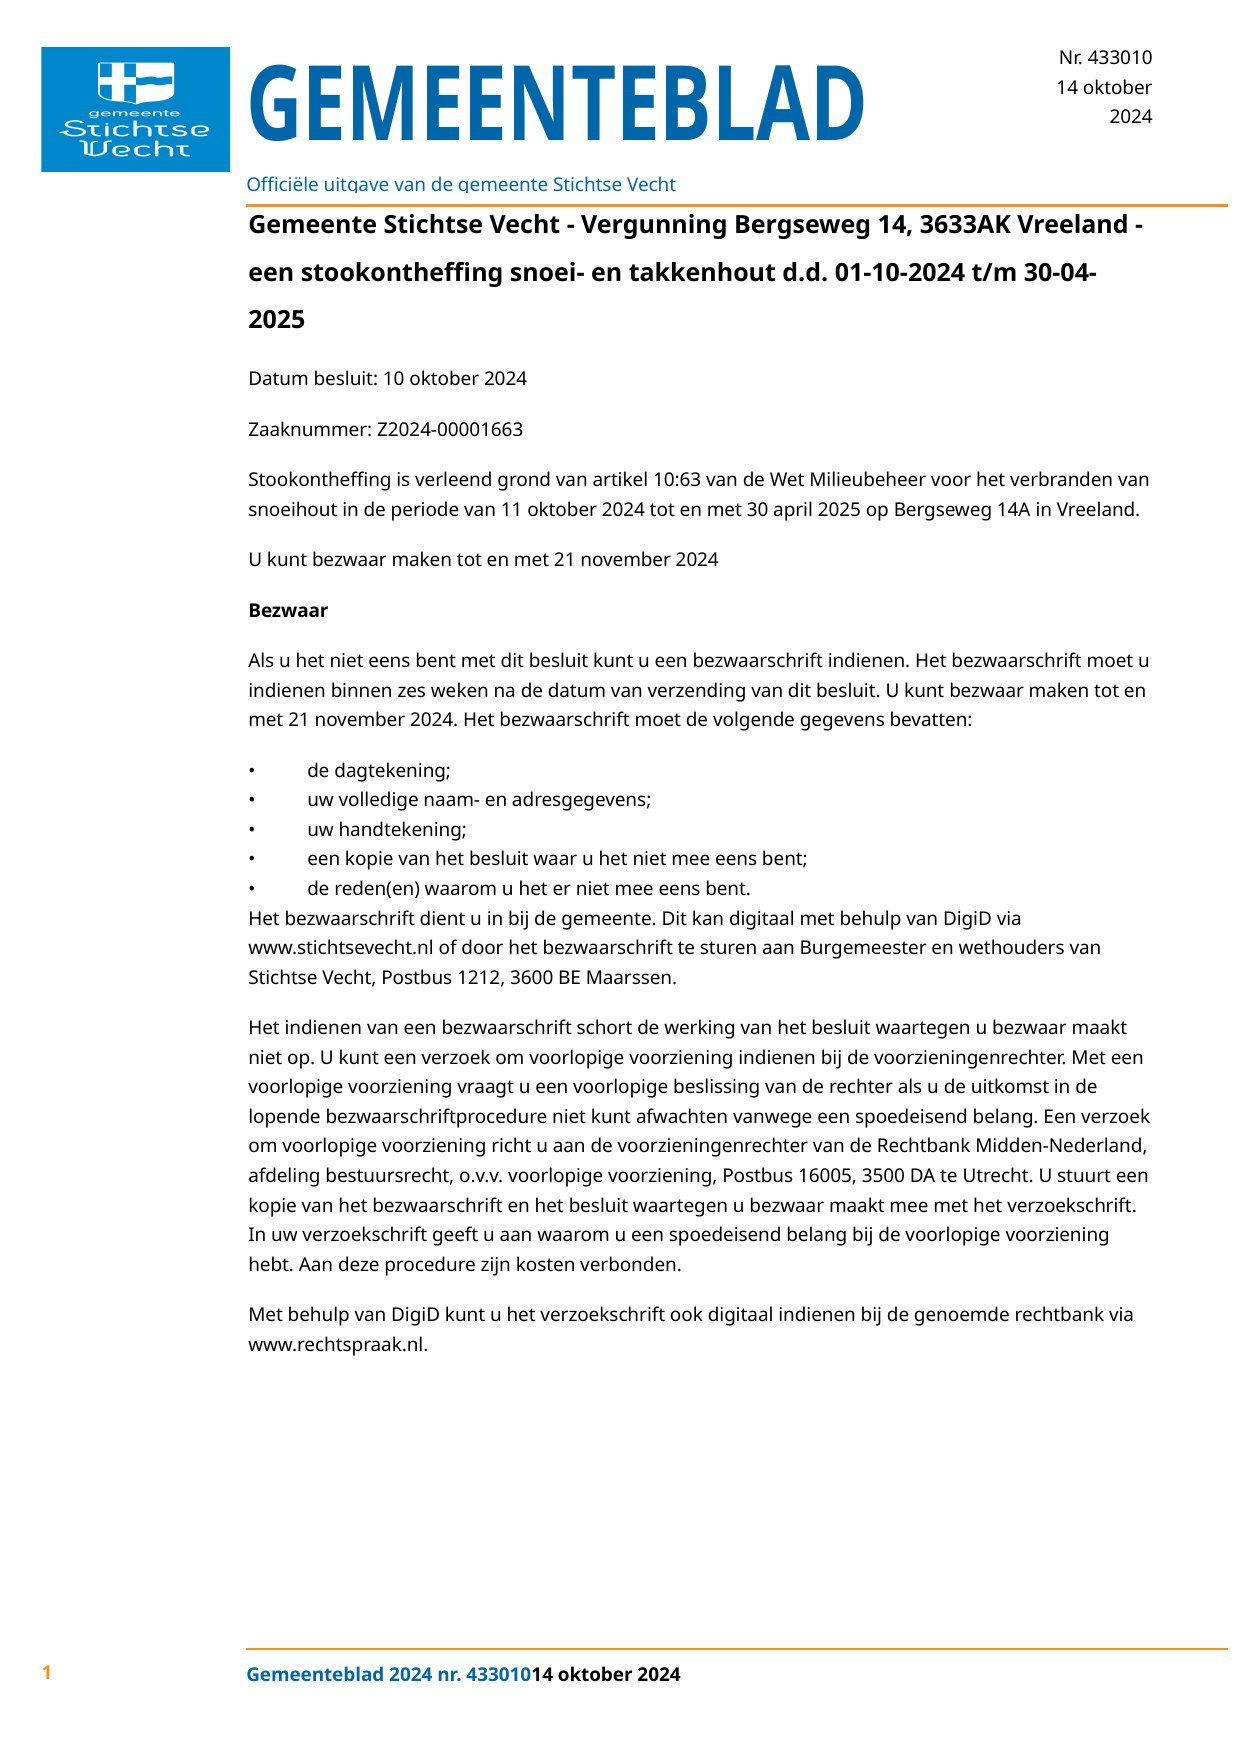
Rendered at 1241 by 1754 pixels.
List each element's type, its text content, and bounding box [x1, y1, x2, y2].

text U kunt bezwaar maken tot en met 21 november 2024 [248, 546, 1152, 572]
text Stookontheffing is verleend grond van artikel 10:63 van de Wet Milieubeheer voor het verbranden van snoeihout in de periode van 11 oktober 2024 tot en met 30 april 2025 op Bergseweg 14A in Vreeland. [248, 466, 1152, 522]
text Het indienen van een bezwaarschrift schort de werking van het besluit waartegen u bezwaar maakt niet op. U kunt een verzoek om voorlopige voorziening indienen bij de voorzieningenrechter. Met een voorlopige voorziening vraagt u een voorlopige beslissing van de rechter als u de uitkomst in de lopende bezwaarschriftprocedure niet kunt afwachten vanwege een spoedeisend belang. Een verzoek om voorlopige voorziening richt u aan de voorzieningenrechter van de Rechtbank Midden-Nederland, afdeling bestuursrecht, o.v.v. voorlopige voorziening, Postbus 16005, 3500 DA te Utrecht. U stuurt een kopie van het bezwaarschrift en het besluit waartegen u bezwaar maakt mee met het verzoekschrift. In uw verzoekschrift geeft u aan waarom u een spoedeisend belang bij de voorlopige voorziening hebt. Aan deze procedure zijn kosten verbonden. [248, 1014, 1152, 1277]
picture [99, 63, 135, 101]
list uw handtekening; [248, 816, 1152, 842]
list de dagtekening; [248, 757, 1152, 782]
text Datum besluit: 10 oktober 2024 [248, 366, 1152, 391]
list de reden(en) waarom u het er niet mee eens bent. [248, 875, 1152, 901]
text Bezwaar [248, 597, 1152, 622]
picture [137, 63, 174, 103]
text Zaaknummer: Z2024-00001663 [248, 416, 1152, 442]
text Als u het niet eens bent met dit besluit kunt u een bezwaarschrift indienen. Het bezwaarschrift moet u indienen binnen zes weken na de datum van verzending van dit besluit. U kunt bezwaar maken tot en met 21 november 2024. Het bezwaarschrift moet de volgende gegevens bevatten: [248, 647, 1152, 732]
text Het bezwaarschrift dient u in bij de gemeente. Dit kan digitaal met behulp van DigiD via www.stichtsevecht.nl of door het bezwaarschrift te sturen aan Burgemeester en wethouders van Stichtse Vecht, Postbus 1212, 3600 BE Maarssen. [248, 905, 1152, 989]
text Gemeente Stichtse Vecht - Vergunning Bergseweg 14, 3633AK Vreeland - een stookontheffing snoei- en takkenhout d.d. 01-10-2024 t/m 30-04-2025 [248, 207, 1152, 336]
text Met behulp van DigiD kunt u het verzoekschrift ook digitaal indienen bij de genoemde rechtbank via www.rechtspraak.nl. [248, 1301, 1152, 1357]
list een kopie van het besluit waar u het niet mee eens bent; [248, 846, 1152, 871]
list uw volledige naam- en adresgegevens; [248, 786, 1152, 812]
